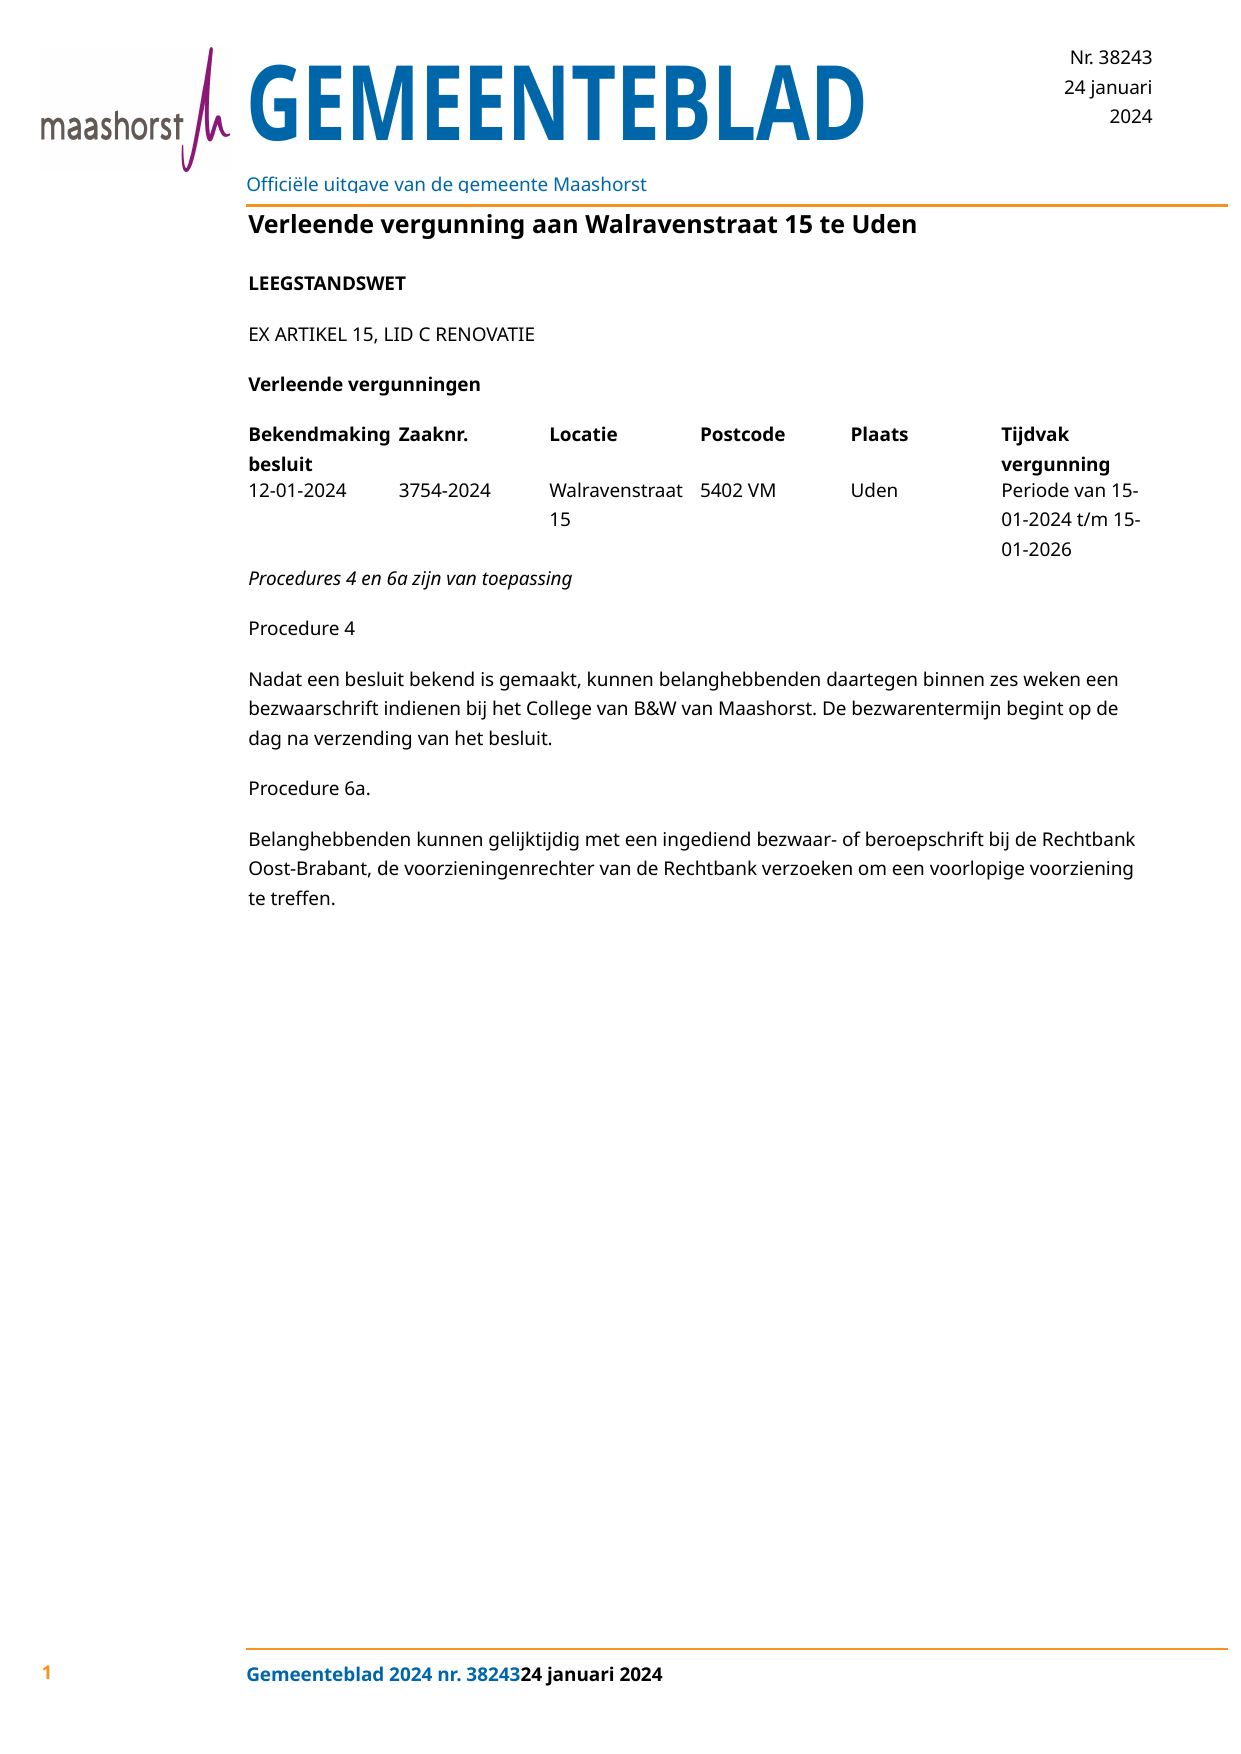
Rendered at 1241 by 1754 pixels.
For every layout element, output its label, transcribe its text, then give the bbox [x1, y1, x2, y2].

text LEEGSTANDSWET [248, 270, 1152, 296]
text EX ARTIKEL 15, LID C RENOVATIE [248, 321, 1152, 346]
table_cell 5402 VM [700, 477, 850, 562]
table_cell 3754-2024 [399, 477, 549, 562]
table_header Locatie [549, 422, 700, 477]
table_header Tijdvak vergunning [1001, 422, 1152, 477]
text Nadat een besluit bekend is gemaakt, kunnen belanghebbenden daartegen binnen zes weken een bezwaarschrift indienen bij het College van B&W van Maashorst. De bezwarentermijn begint op de dag na verzending van het besluit. [248, 666, 1152, 751]
table_header Postcode [700, 422, 850, 477]
text Procedure 4 [248, 616, 1152, 641]
picture [41, 47, 231, 172]
table_header Bekendmaking besluit [248, 422, 398, 477]
table_cell Periode van 15-01-2024 t/m 15-01-2026 [1001, 477, 1152, 562]
table_header Plaats [850, 422, 1001, 477]
table_cell 12-01-2024 [248, 477, 398, 562]
table_header Zaaknr. [399, 422, 549, 477]
text Belanghebbenden kunnen gelijktijdig met een ingediend bezwaar- of beroepschrift bij de Rechtbank Oost-Brabant, de voorzieningenrechter van de Rechtbank verzoeken om een voorlopige voorziening te treffen. [248, 826, 1152, 911]
text Procedures 4 en 6a zijn van toepassing [248, 565, 1152, 591]
text Procedure 6a. [248, 776, 1152, 801]
table_cell Uden [850, 477, 1001, 562]
text Verleende vergunning aan Walravenstraat 15 te Uden [248, 207, 1152, 241]
text Verleende vergunningen [248, 371, 1152, 397]
table_cell Walravenstraat 15 [549, 477, 700, 562]
